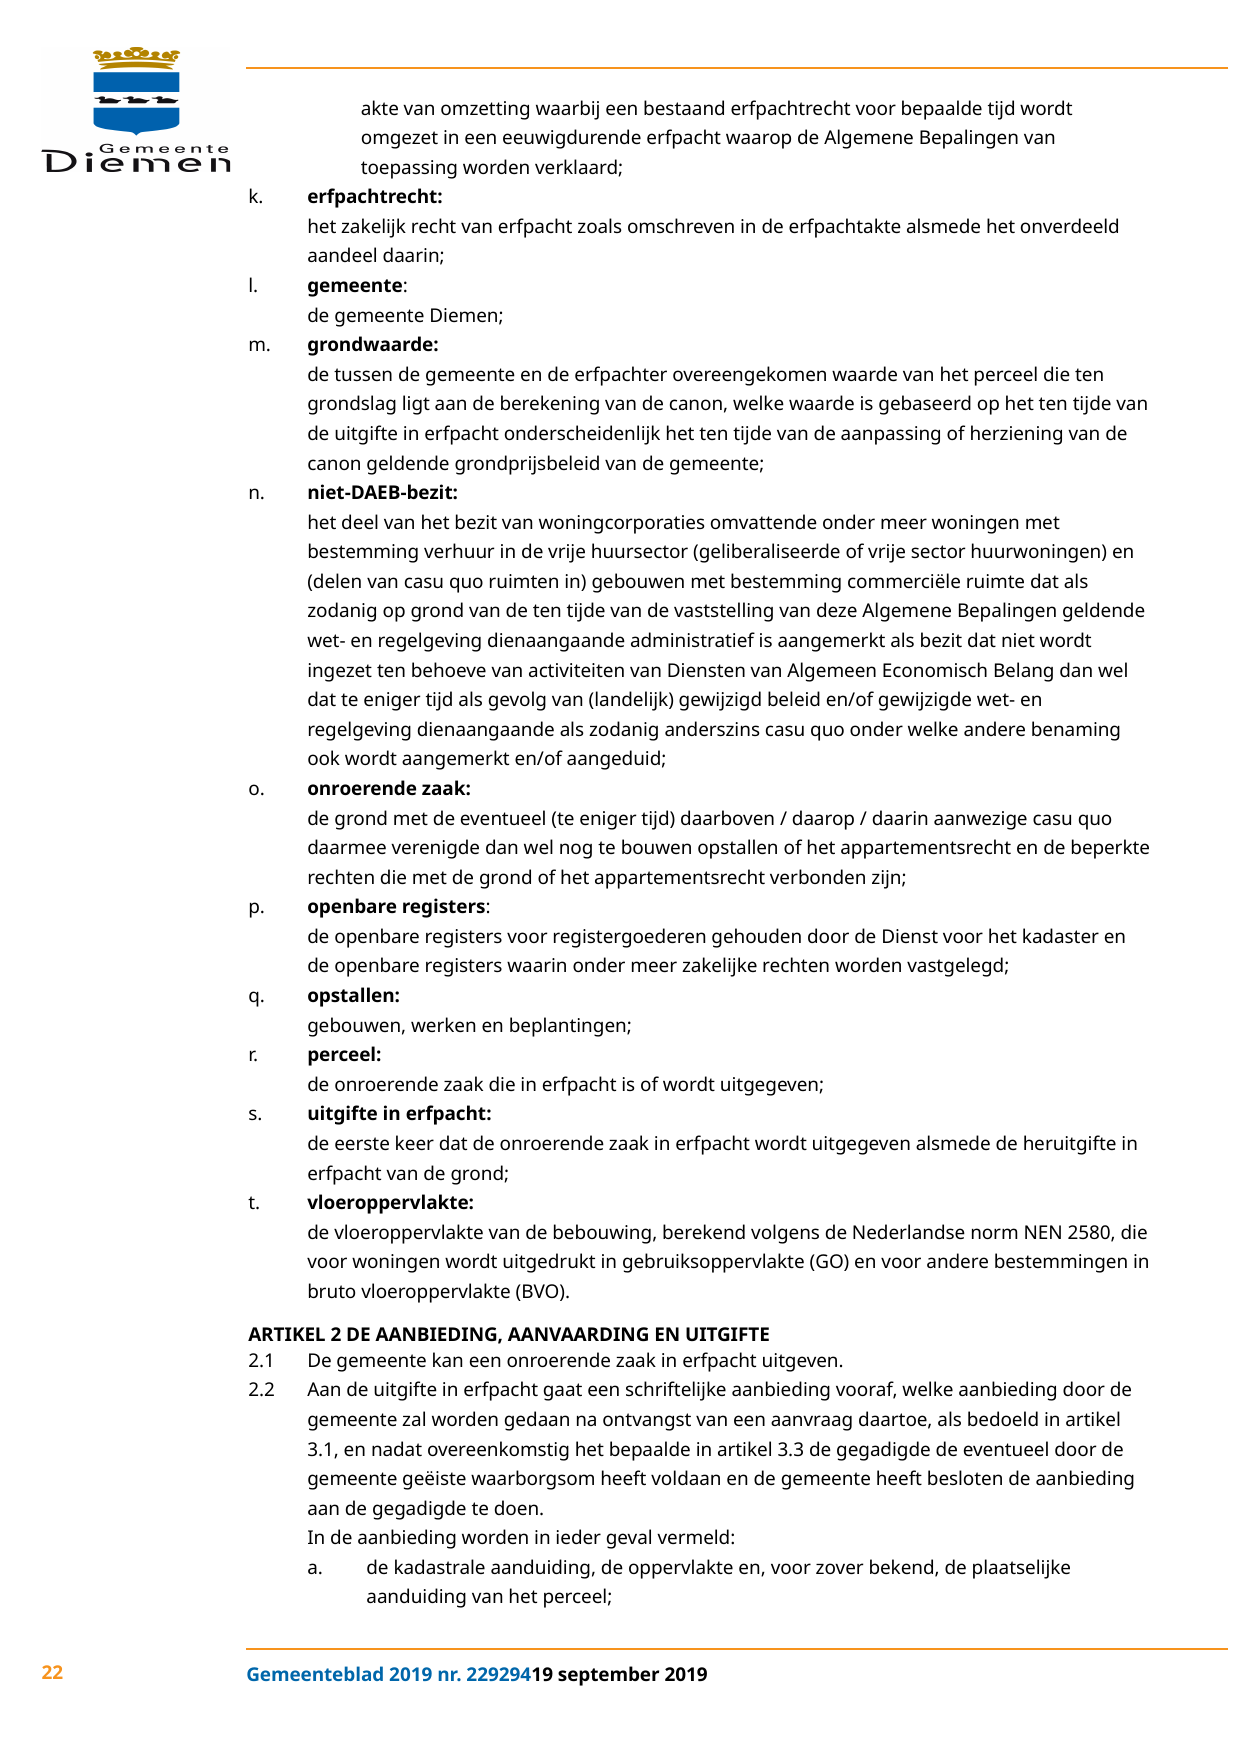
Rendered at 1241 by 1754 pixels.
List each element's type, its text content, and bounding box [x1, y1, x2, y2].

list de onroerende zaak die in erfpacht is of wordt uitgegeven; [248, 1071, 1152, 1097]
list gemeente: [248, 272, 1152, 298]
text ARTIKEL 2 DE AANBIEDING, AANVAARDING EN UITGIFTE [248, 1321, 1152, 1347]
list de openbare registers voor registergoederen gehouden door de Dienst voor het kadaster en de openbare registers waarin onder meer zakelijke rechten worden vastgelegd; [248, 923, 1152, 978]
list het zakelijk recht van erfpacht zoals omschreven in de erfpachtakte alsmede het onverdeeld aandeel daarin; [248, 213, 1152, 268]
list niet-DAEB-bezit: [248, 479, 1152, 505]
list de eerste keer dat de onroerende zaak in erfpacht wordt uitgegeven alsmede de heruitgifte in erfpacht van de grond; [248, 1130, 1152, 1186]
list onroerende zaak: [248, 775, 1152, 801]
list het deel van het bezit van woningcorporaties omvattende onder meer woningen met bestemming verhuur in de vrije huursector (geliberaliseerde of vrije sector huurwoningen) en (delen van casu quo ruimten in) gebouwen met bestemming commerciële ruimte dat als zodanig op grond van de ten tijde van de vaststelling van deze Algemene Bepalingen geldende wet- en regelgeving dienaangaande administratief is aangemerkt als bezit dat niet wordt ingezet ten behoeve van activiteiten van Diensten van Algemeen Economisch Belang dan wel dat te eniger tijd als gevolg van (landelijk) gewijzigd beleid en/of gewijzigde wet- en regelgeving dienaangaande als zodanig anderszins casu quo onder welke andere benaming ook wordt aangemerkt en/of aangeduid; [248, 509, 1152, 771]
list akte van omzetting waarbij een bestaand erfpachtrecht voor bepaalde tijd wordt omgezet in een eeuwigdurende erfpacht waarop de Algemene Bepalingen van toepassing worden verklaard; [323, 95, 1152, 180]
list de grond met de eventueel (te eniger tijd) daarboven / daarop / daarin aanwezige casu quo daarmee verenigde dan wel nog te bouwen opstallen of het appartementsrecht en de beperkte rechten die met de grond of het appartementsrecht verbonden zijn; [248, 805, 1152, 890]
list Aan de uitgifte in erfpacht gaat een schriftelijke aanbieding vooraf, welke aanbieding door de gemeente zal worden gedaan na ontvangst van een aanvraag daartoe, als bedoeld in artikel 3.1, en nadat overeenkomstig het bepaalde in artikel 3.3 de gegadigde de eventueel door de gemeente geëiste waarborgsom heeft voldaan en de gemeente heeft besloten de aanbieding aan de gegadigde te doen. [248, 1377, 1152, 1521]
list In de aanbieding worden in ieder geval vermeld: [248, 1524, 1152, 1550]
list De gemeente kan een onroerende zaak in erfpacht uitgeven. [248, 1347, 1152, 1373]
list gebouwen, werken en beplantingen; [248, 1012, 1152, 1038]
list de tussen de gemeente en de erfpachter overeengekomen waarde van het perceel die ten grondslag ligt aan de berekening van de canon, welke waarde is gebaseerd op het ten tijde van de uitgifte in erfpacht onderscheidenlijk het ten tijde van de aanpassing of herziening van de canon geldende grondprijsbeleid van de gemeente; [248, 361, 1152, 476]
list de gemeente Diemen; [248, 302, 1152, 328]
list uitgifte in erfpacht: [248, 1101, 1152, 1126]
list de vloeroppervlakte van de bebouwing, berekend volgens de Nederlandse norm NEN 2580, die voor woningen wordt uitgedrukt in gebruiksoppervlakte (GO) en voor andere bestemmingen in bruto vloeroppervlakte (BVO). [248, 1219, 1152, 1304]
list erfpachtrecht: [248, 183, 1152, 209]
list vloeroppervlakte: [248, 1189, 1152, 1215]
list opstallen: [248, 982, 1152, 1008]
list de kadastrale aanduiding, de oppervlakte en, voor zover bekend, de plaatselijke aanduiding van het perceel; [307, 1554, 1152, 1609]
list openbare registers: [248, 893, 1152, 919]
picture [41, 47, 231, 172]
list perceel: [248, 1041, 1152, 1067]
list grondwaarde: [248, 331, 1152, 357]
